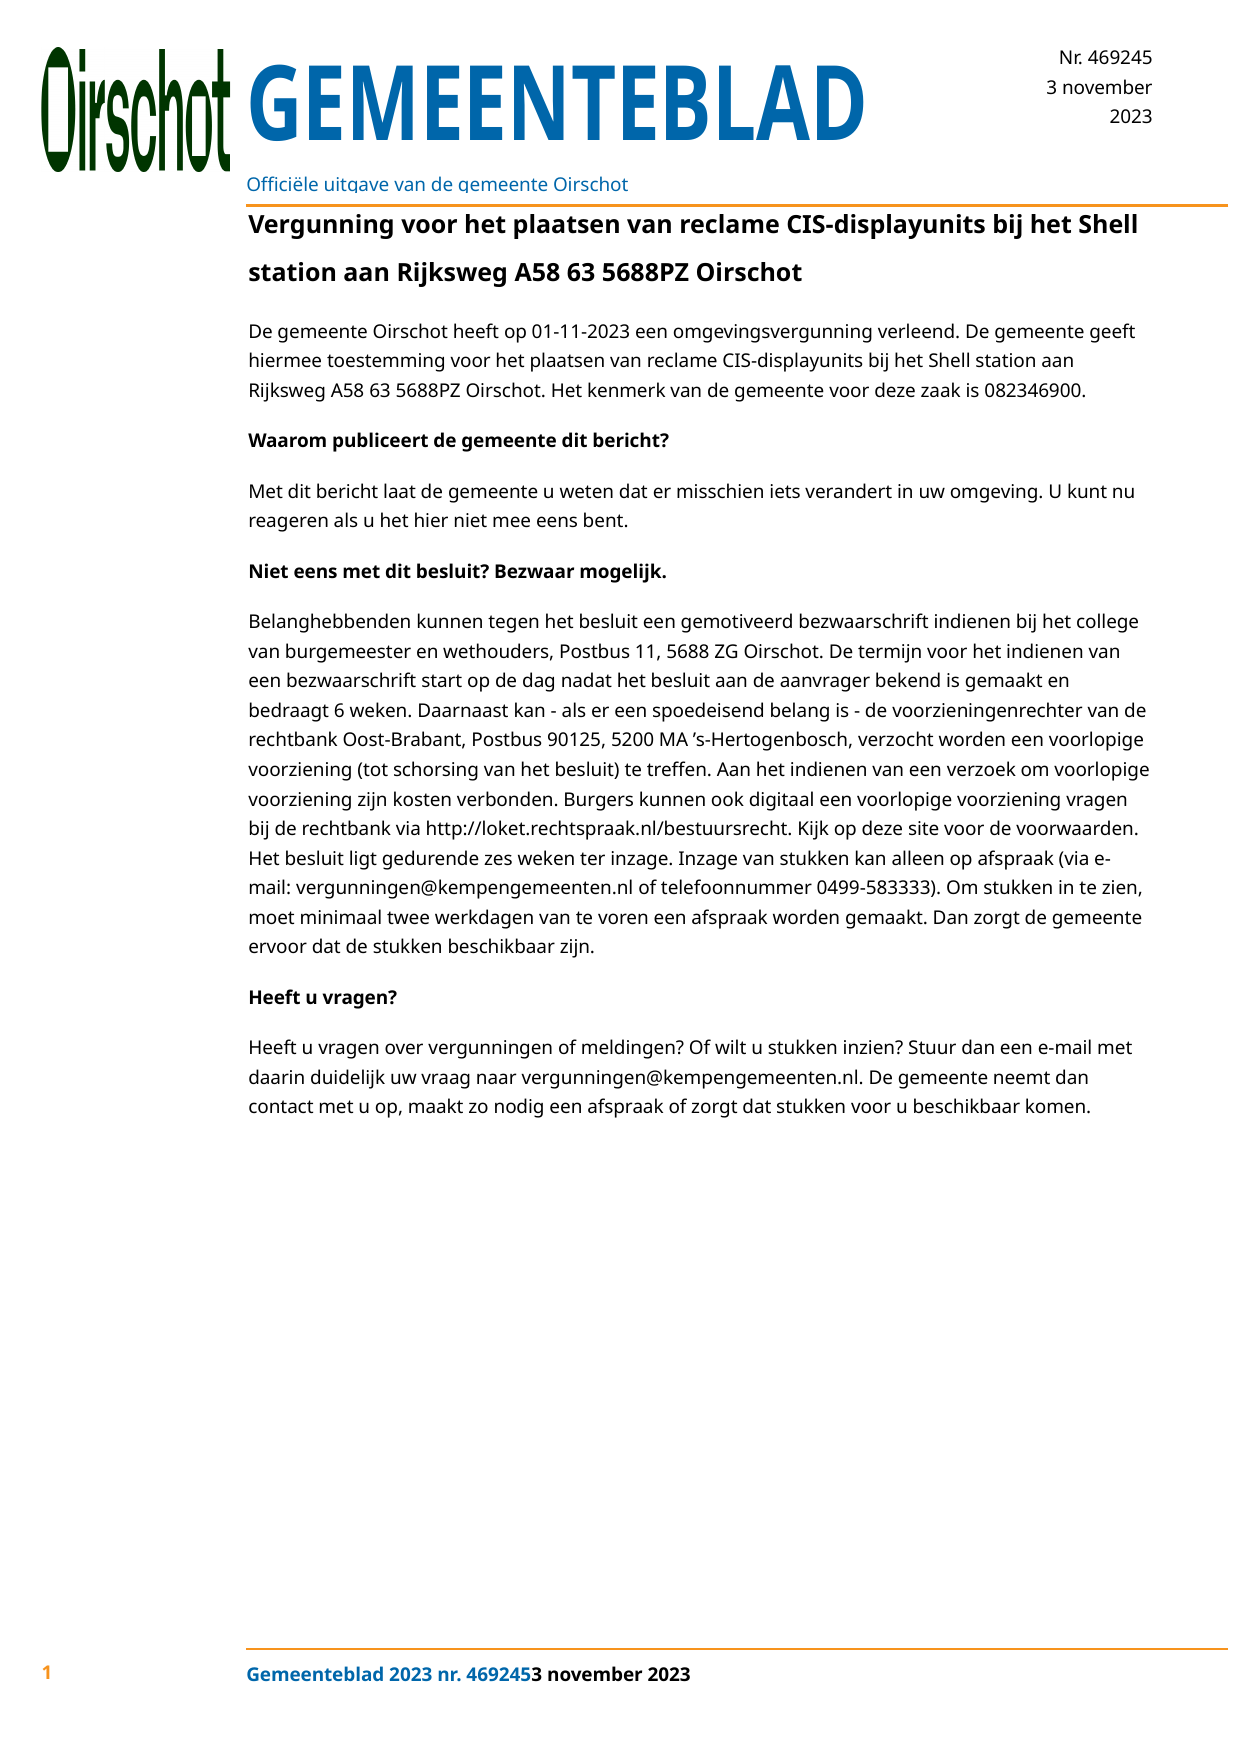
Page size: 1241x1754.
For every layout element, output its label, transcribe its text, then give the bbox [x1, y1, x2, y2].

text Met dit bericht laat de gemeente u weten dat er misschien iets verandert in uw omgeving. U kunt nu reageren als u het hier niet mee eens bent. [248, 478, 1152, 533]
text De gemeente Oirschot heeft op 01-11-2023 een omgevingsvergunning verleend. De gemeente geeft hiermee toestemming voor het plaatsen van reclame CIS-displayunits bij het Shell station aan Rijksweg A58 63 5688PZ Oirschot. Het kenmerk van de gemeente voor deze zaak is 082346900. [248, 318, 1152, 403]
text Belanghebbenden kunnen tegen het besluit een gemotiveerd bezwaarschrift indienen bij het college van burgemeester en wethouders, Postbus 11, 5688 ZG Oirschot. De termijn voor het indienen van een bezwaarschrift start op de dag nadat het besluit aan de aanvrager bekend is gemaakt en bedraagt 6 weken. Daarnaast kan - als er een spoedeisend belang is - de voorzieningenrechter van de rechtbank Oost-Brabant, Postbus 90125, 5200 MA ’s-Hertogenbosch, verzocht worden een voorlopige voorziening (tot schorsing van het besluit) te treffen. Aan het indienen van een verzoek om voorlopige voorziening zijn kosten verbonden. Burgers kunnen ook digitaal een voorlopige voorziening vragen bij de rechtbank via http://loket.rechtspraak.nl/bestuursrecht. Kijk op deze site voor de voorwaarden. Het besluit ligt gedurende zes weken ter inzage. Inzage van stukken kan alleen op afspraak (via e-mail: vergunningen@kempengemeenten.nl of telefoonnummer 0499-583333). Om stukken in te zien, moet minimaal twee werkdagen van te voren een afspraak worden gemaakt. Dan zorgt de gemeente ervoor dat de stukken beschikbaar zijn. [248, 608, 1152, 959]
text Waarom publiceert de gemeente dit bericht? [248, 427, 1152, 453]
text Heeft u vragen? [248, 984, 1152, 1010]
picture [41, 47, 231, 172]
text Niet eens met dit besluit? Bezwaar mogelijk. [248, 558, 1152, 584]
text Heeft u vragen over vergunningen of meldingen? Of wilt u stukken inzien? Stuur dan een e-mail met daarin duidelijk uw vraag naar vergunningen@kempengemeenten.nl. De gemeente neemt dan contact met u op, maakt zo nodig een afspraak of zorgt dat stukken voor u beschikbaar komen. [248, 1034, 1152, 1119]
text Vergunning voor het plaatsen van reclame CIS-displayunits bij het Shell station aan Rijksweg A58 63 5688PZ Oirschot [248, 207, 1152, 288]
